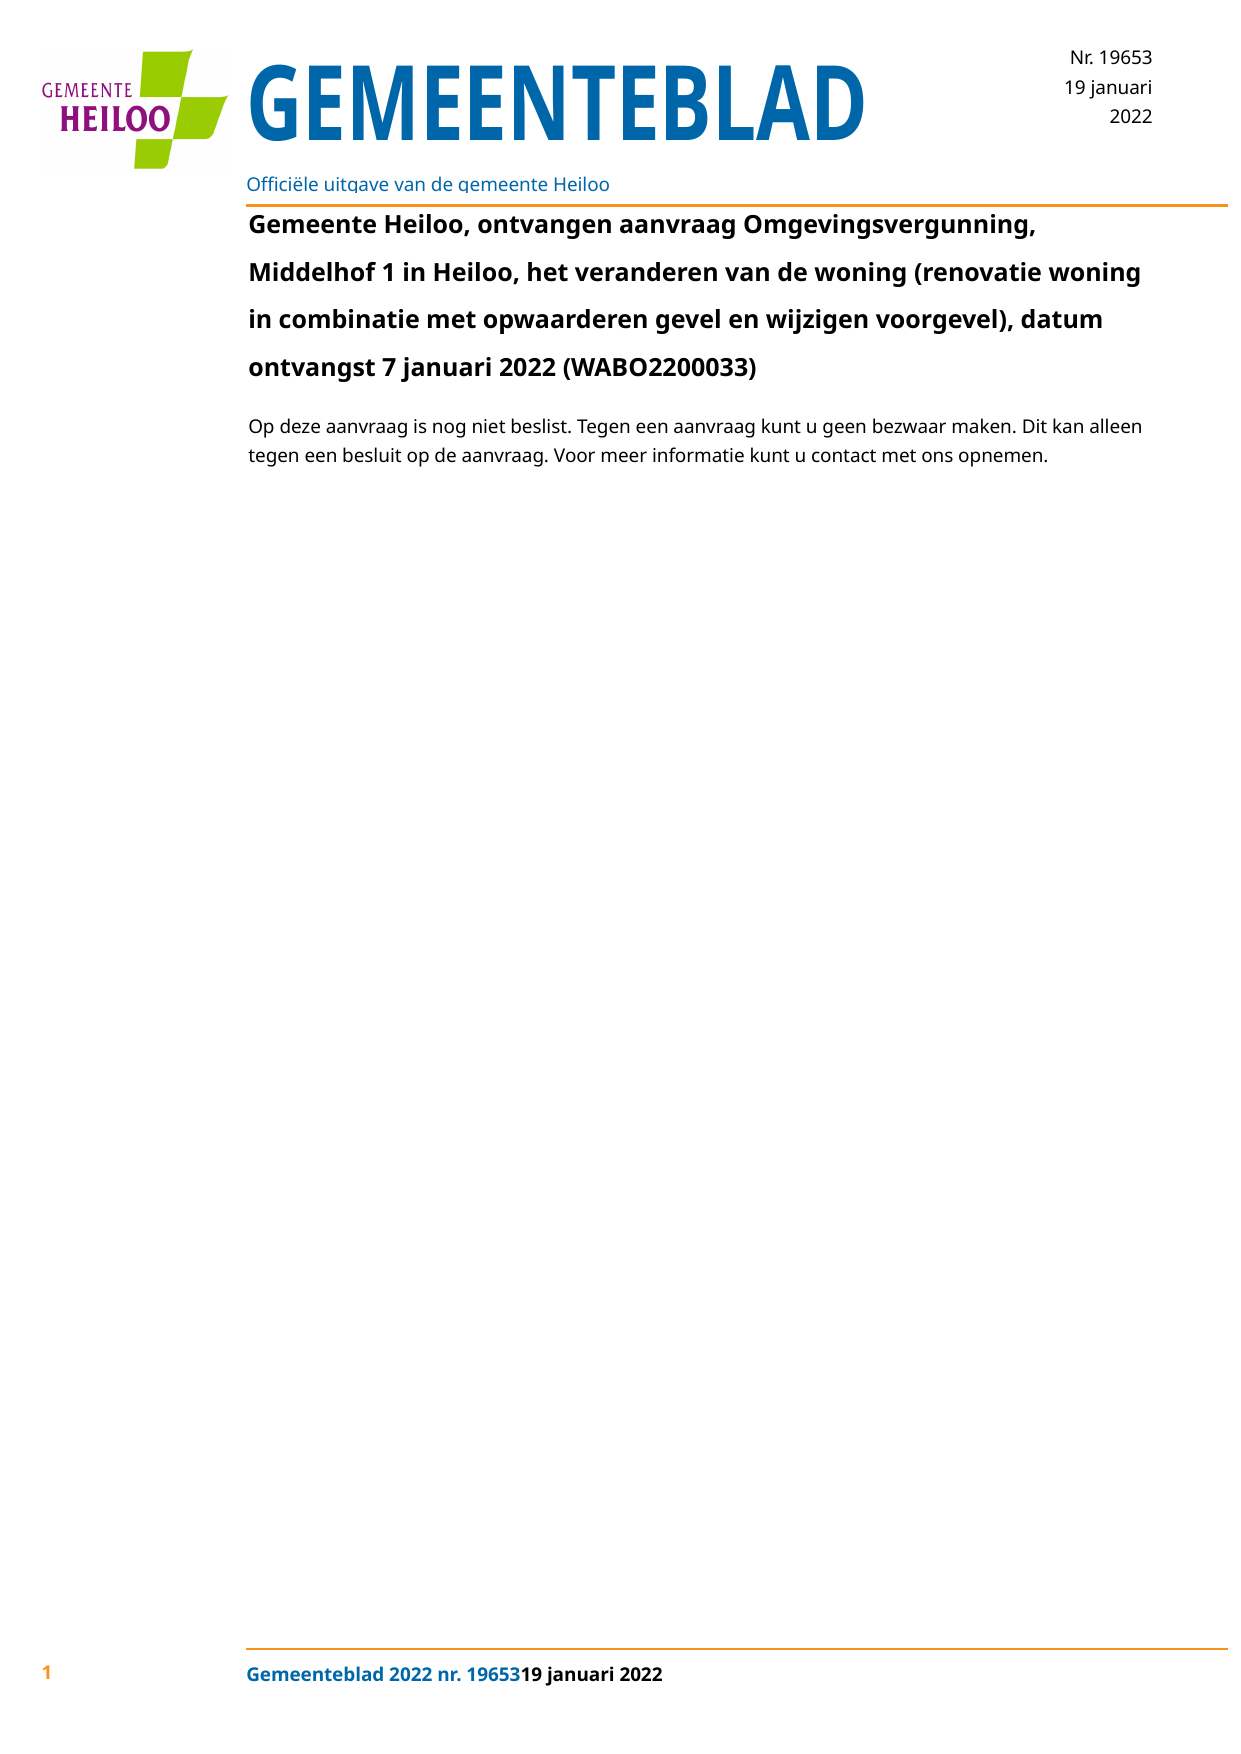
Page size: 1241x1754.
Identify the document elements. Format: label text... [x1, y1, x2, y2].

text Op deze aanvraag is nog niet beslist. Tegen een aanvraag kunt u geen bezwaar maken. Dit kan alleen tegen een besluit op de aanvraag. Voor meer informatie kunt u contact met ons opnemen. [248, 413, 1152, 468]
text Gemeente Heiloo, ontvangen aanvraag Omgevingsvergunning, Middelhof 1 in Heiloo, het veranderen van de woning (renovatie woning in combinatie met opwaarderen gevel en wijzigen voorgevel), datum ontvangst 7 januari 2022 (WABO2200033) [248, 207, 1152, 384]
picture [41, 47, 231, 172]
